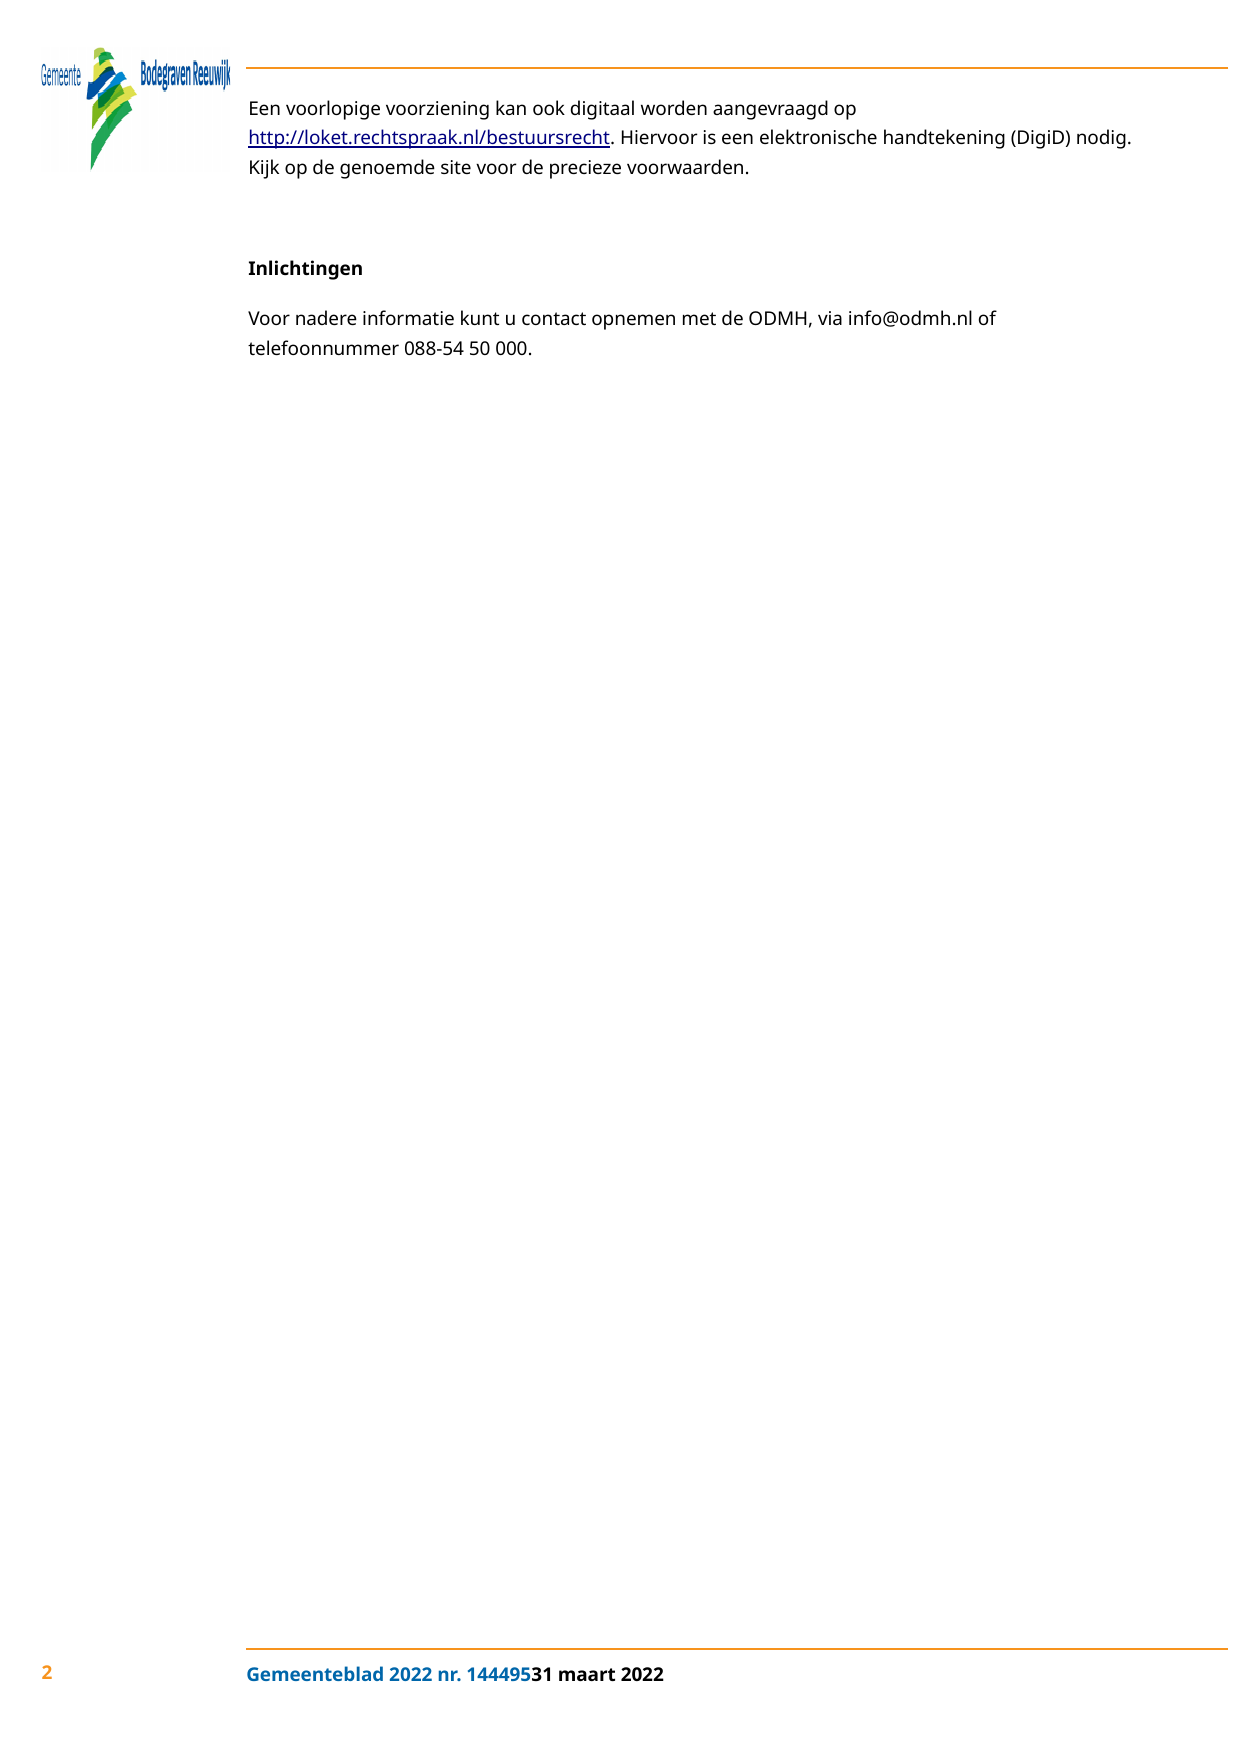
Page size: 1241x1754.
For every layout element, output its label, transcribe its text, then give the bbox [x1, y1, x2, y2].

picture [41, 47, 231, 172]
text Inlichtingen [248, 255, 1152, 281]
text Voor nadere informatie kunt u contact opnemen met de ODMH, via info@odmh.nl of telefoonnummer 088-54 50 000. [248, 305, 1152, 361]
text Een voorlopige voorziening kan ook digitaal worden aangevraagd op http://loket.rechtspraak.nl/bestuursrecht. Hiervoor is een elektronische handtekening (DigiD) nodig. Kijk op de genoemde site voor de precieze voorwaarden. [248, 95, 1152, 180]
